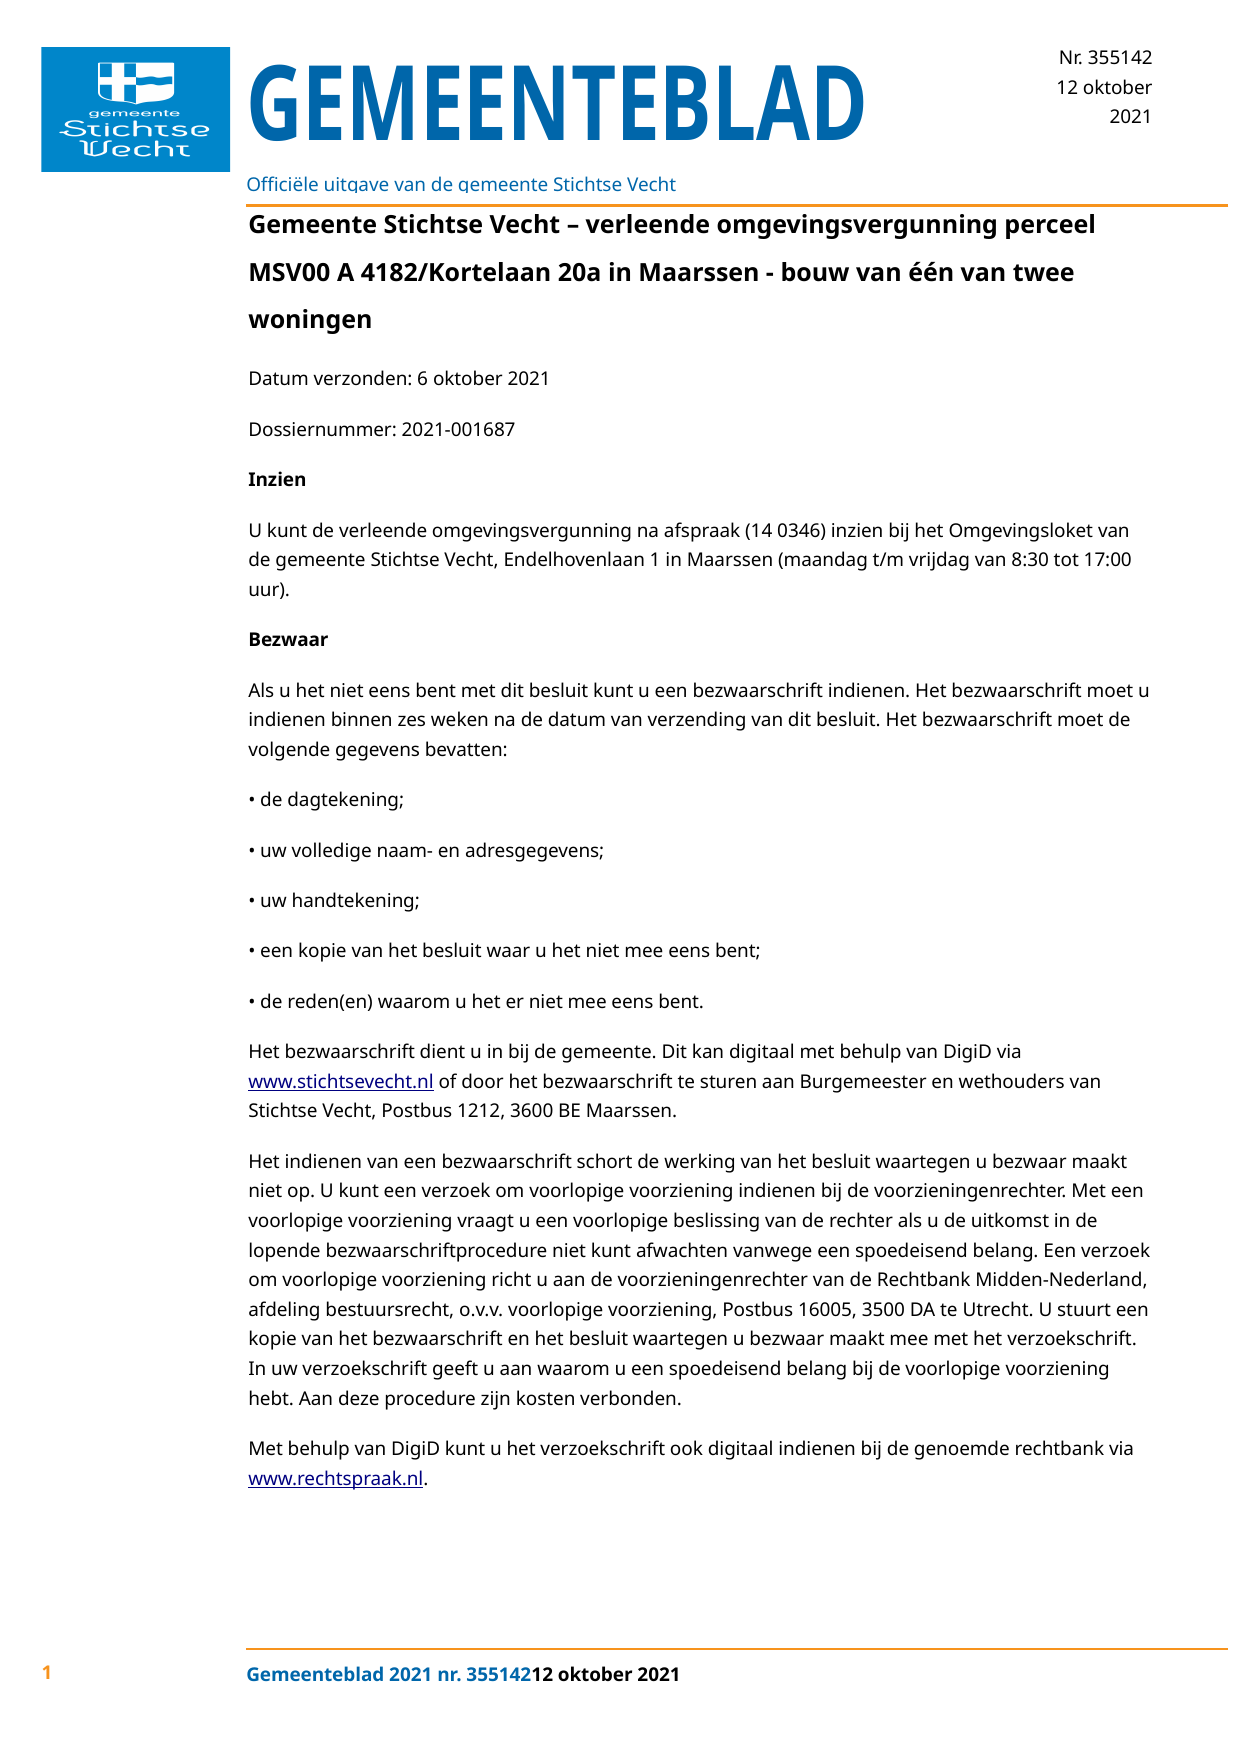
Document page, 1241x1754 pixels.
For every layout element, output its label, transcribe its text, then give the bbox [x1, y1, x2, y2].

text Inzien [248, 466, 1152, 492]
text Het indienen van een bezwaarschrift schort de werking van het besluit waartegen u bezwaar maakt niet op. U kunt een verzoek om voorlopige voorziening indienen bij de voorzieningenrechter. Met een voorlopige voorziening vraagt u een voorlopige beslissing van de rechter als u de uitkomst in de lopende bezwaarschriftprocedure niet kunt afwachten vanwege een spoedeisend belang. Een verzoek om voorlopige voorziening richt u aan de voorzieningenrechter van de Rechtbank Midden-Nederland, afdeling bestuursrecht, o.v.v. voorlopige voorziening, Postbus 16005, 3500 DA te Utrecht. U stuurt een kopie van het bezwaarschrift en het besluit waartegen u bezwaar maakt mee met het verzoekschrift. In uw verzoekschrift geeft u aan waarom u een spoedeisend belang bij de voorlopige voorziening hebt. Aan deze procedure zijn kosten verbonden. [248, 1148, 1152, 1410]
text Als u het niet eens bent met dit besluit kunt u een bezwaarschrift indienen. Het bezwaarschrift moet u indienen binnen zes weken na de datum van verzending van dit besluit. Het bezwaarschrift moet de volgende gegevens bevatten: [248, 677, 1152, 762]
text Datum verzonden: 6 oktober 2021 [248, 366, 1152, 391]
picture [99, 63, 135, 101]
text Met behulp van DigiD kunt u het verzoekschrift ook digitaal indienen bij de genoemde rechtbank via www.rechtspraak.nl. [248, 1435, 1152, 1490]
text Bezwaar [248, 626, 1152, 652]
text Het bezwaarschrift dient u in bij de gemeente. Dit kan digitaal met behulp van DigiD via www.stichtsevecht.nl of door het bezwaarschrift te sturen aan Burgemeester en wethouders van Stichtse Vecht, Postbus 1212, 3600 BE Maarssen. [248, 1038, 1152, 1123]
text • de reden(en) waarom u het er niet mee eens bent. [248, 988, 1152, 1014]
text • de dagtekening; [248, 786, 1152, 812]
text • een kopie van het besluit waar u het niet mee eens bent; [248, 938, 1152, 963]
text Dossiernummer: 2021-001687 [248, 416, 1152, 442]
text U kunt de verleende omgevingsvergunning na afspraak (14 0346) inzien bij het Omgevingsloket van de gemeente Stichtse Vecht, Endelhovenlaan 1 in Maarssen (maandag t/m vrijdag van 8:30 tot 17:00 uur). [248, 517, 1152, 602]
text • uw handtekening; [248, 887, 1152, 913]
picture [137, 63, 174, 103]
text Gemeente Stichtse Vecht – verleende omgevingsvergunning perceel MSV00 A 4182/Kortelaan 20a in Maarssen - bouw van één van twee woningen [248, 207, 1152, 336]
text • uw volledige naam- en adresgegevens; [248, 837, 1152, 862]
